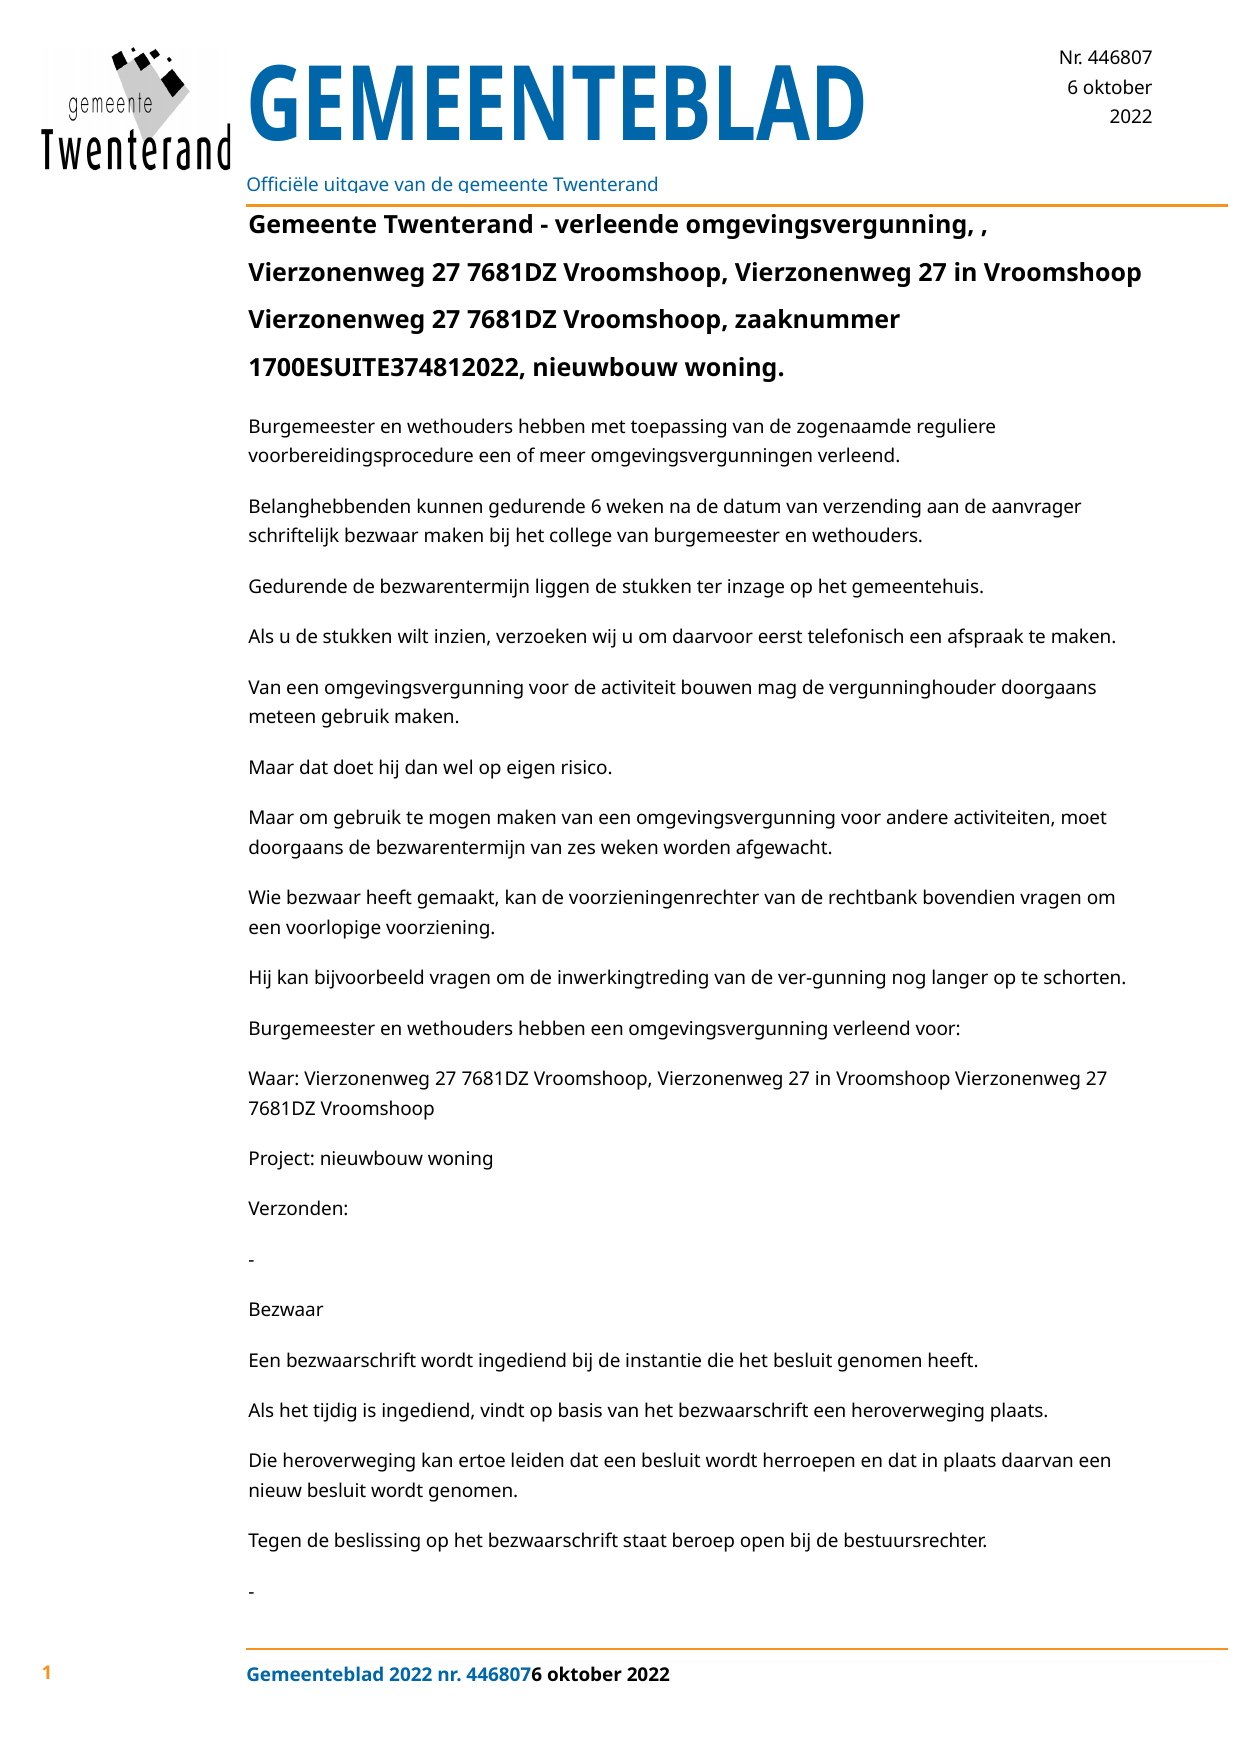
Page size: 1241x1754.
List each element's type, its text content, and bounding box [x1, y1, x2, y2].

text Als u de stukken wilt inzien, verzoeken wij u om daarvoor eerst telefonisch een afspraak te maken. [248, 623, 1152, 649]
text Die heroverweging kan ertoe leiden dat een besluit wordt herroepen en dat in plaats daarvan een nieuw besluit wordt genomen. [248, 1448, 1152, 1503]
text Burgemeester en wethouders hebben een omgevingsvergunning verleend voor: [248, 1015, 1152, 1041]
text Tegen de beslissing op het bezwaarschrift staat beroep open bij de bestuursrechter. [248, 1528, 1152, 1553]
text Van een omgevingsvergunning voor de activiteit bouwen mag de vergunninghouder doorgaans meteen gebruik maken. [248, 674, 1152, 729]
text Maar om gebruik te mogen maken van een omgevingsvergunning voor andere activiteiten, moet doorgaans de bezwarentermijn van zes weken worden afgewacht. [248, 804, 1152, 860]
text Belanghebbenden kunnen gedurende 6 weken na de datum van verzending aan de aanvrager schriftelijk bezwaar maken bij het college van burgemeester en wethouders. [248, 493, 1152, 548]
text Verzonden: [248, 1196, 1152, 1221]
text Gemeente Twenterand - verleende omgevingsvergunning, , Vierzonenweg 27 7681DZ Vroomshoop, Vierzonenweg 27 in Vroomshoop Vierzonenweg 27 7681DZ Vroomshoop, zaaknummer 1700ESUITE374812022, nieuwbouw woning. [248, 207, 1152, 384]
text - [248, 1578, 1152, 1604]
text Waar: Vierzonenweg 27 7681DZ Vroomshoop, Vierzonenweg 27 in Vroomshoop Vierzonenweg 27 7681DZ Vroomshoop [248, 1065, 1152, 1121]
text Hij kan bijvoorbeeld vragen om de inwerkingtreding van de ver-gunning nog langer op te schorten. [248, 964, 1152, 990]
text - [248, 1246, 1152, 1272]
text Project: nieuwbouw woning [248, 1145, 1152, 1171]
text Wie bezwaar heeft gemaakt, kan de voorzieningenrechter van de rechtbank bovendien vragen om een voorlopige voorziening. [248, 884, 1152, 940]
text Burgemeester en wethouders hebben met toepassing van de zogenaamde reguliere voorbereidingsprocedure een of meer omgevingsvergunningen verleend. [248, 413, 1152, 468]
text Gedurende de bezwarentermijn liggen de stukken ter inzage op het gemeentehuis. [248, 573, 1152, 599]
picture [41, 47, 231, 172]
text Bezwaar [248, 1296, 1152, 1322]
text Een bezwaarschrift wordt ingediend bij de instantie die het besluit genomen heeft. [248, 1347, 1152, 1373]
text Als het tijdig is ingediend, vindt op basis van het bezwaarschrift een heroverweging plaats. [248, 1397, 1152, 1423]
text Maar dat doet hij dan wel op eigen risico. [248, 754, 1152, 780]
